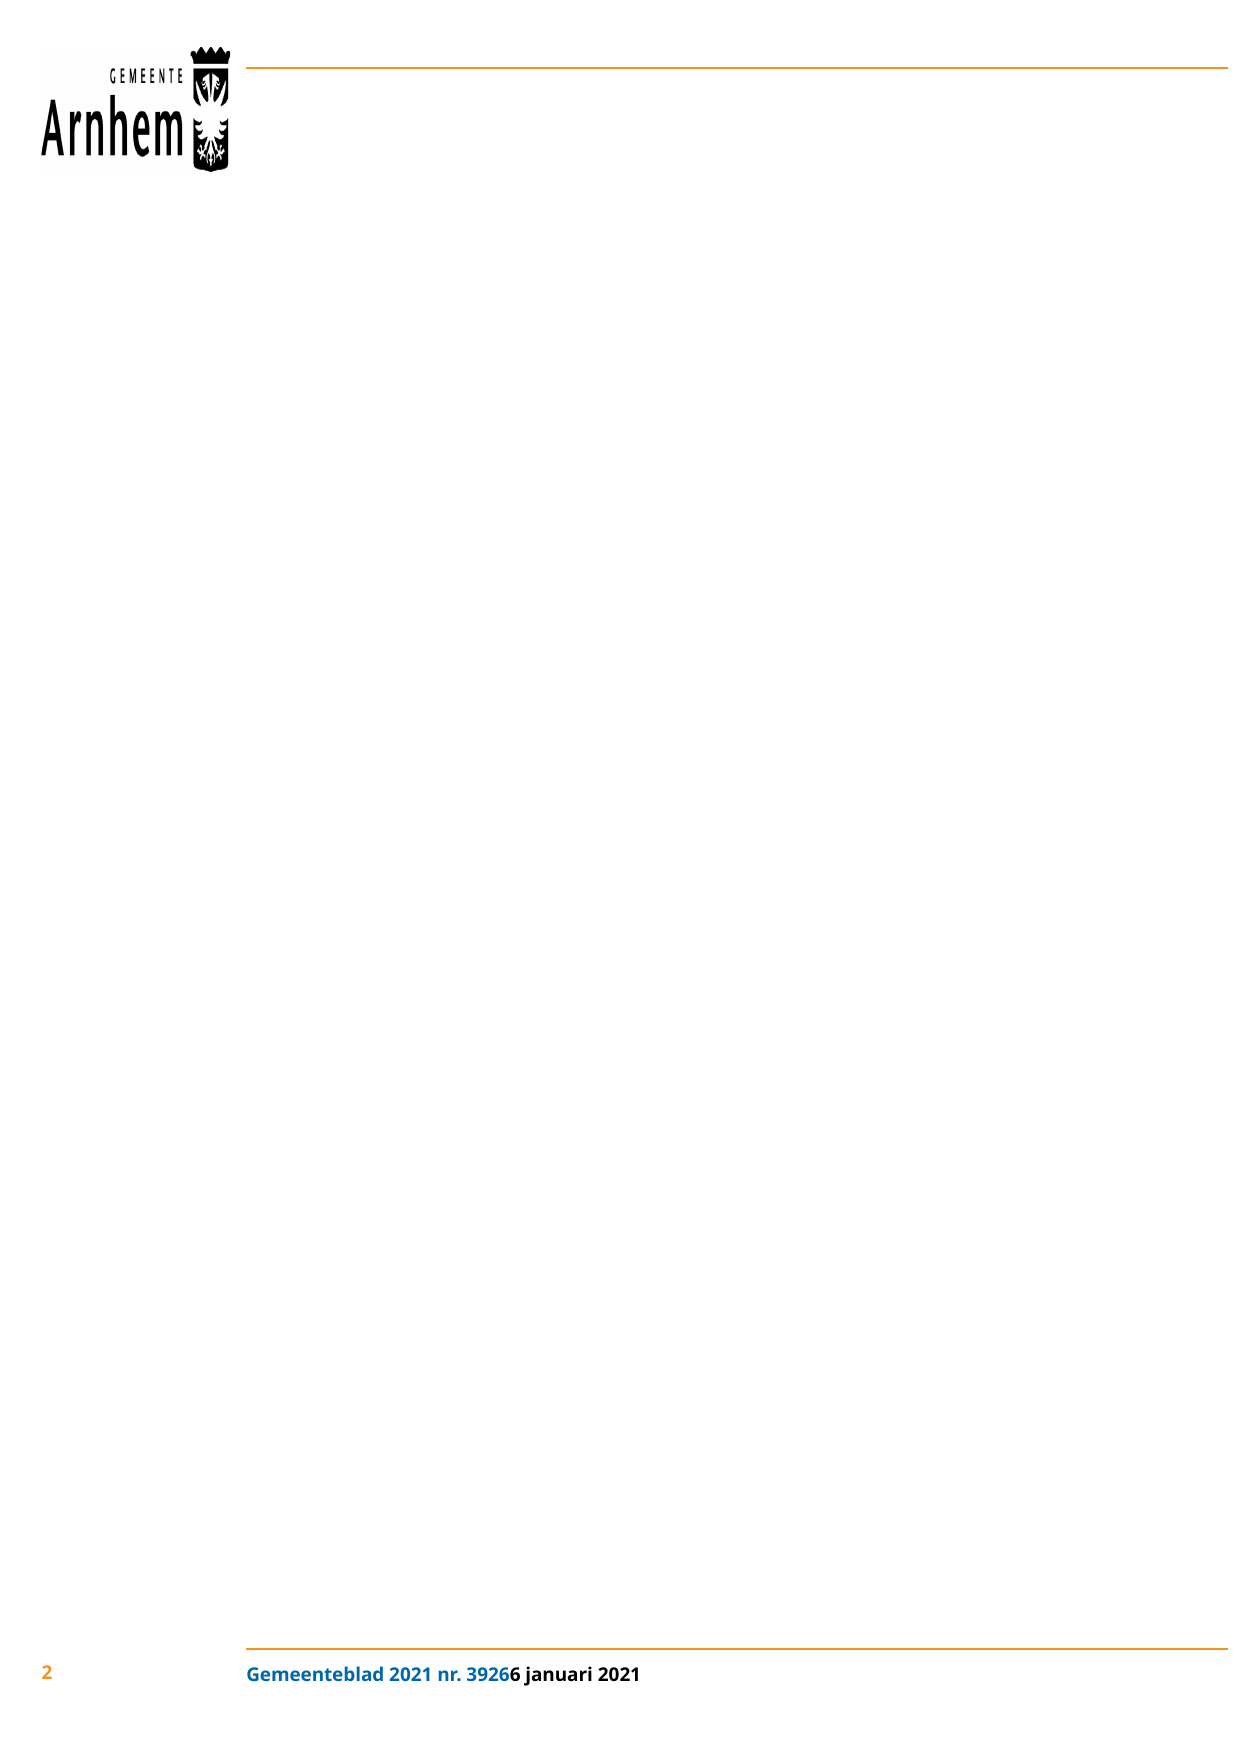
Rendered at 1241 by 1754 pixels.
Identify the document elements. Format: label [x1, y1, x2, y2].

picture [41, 47, 231, 172]
